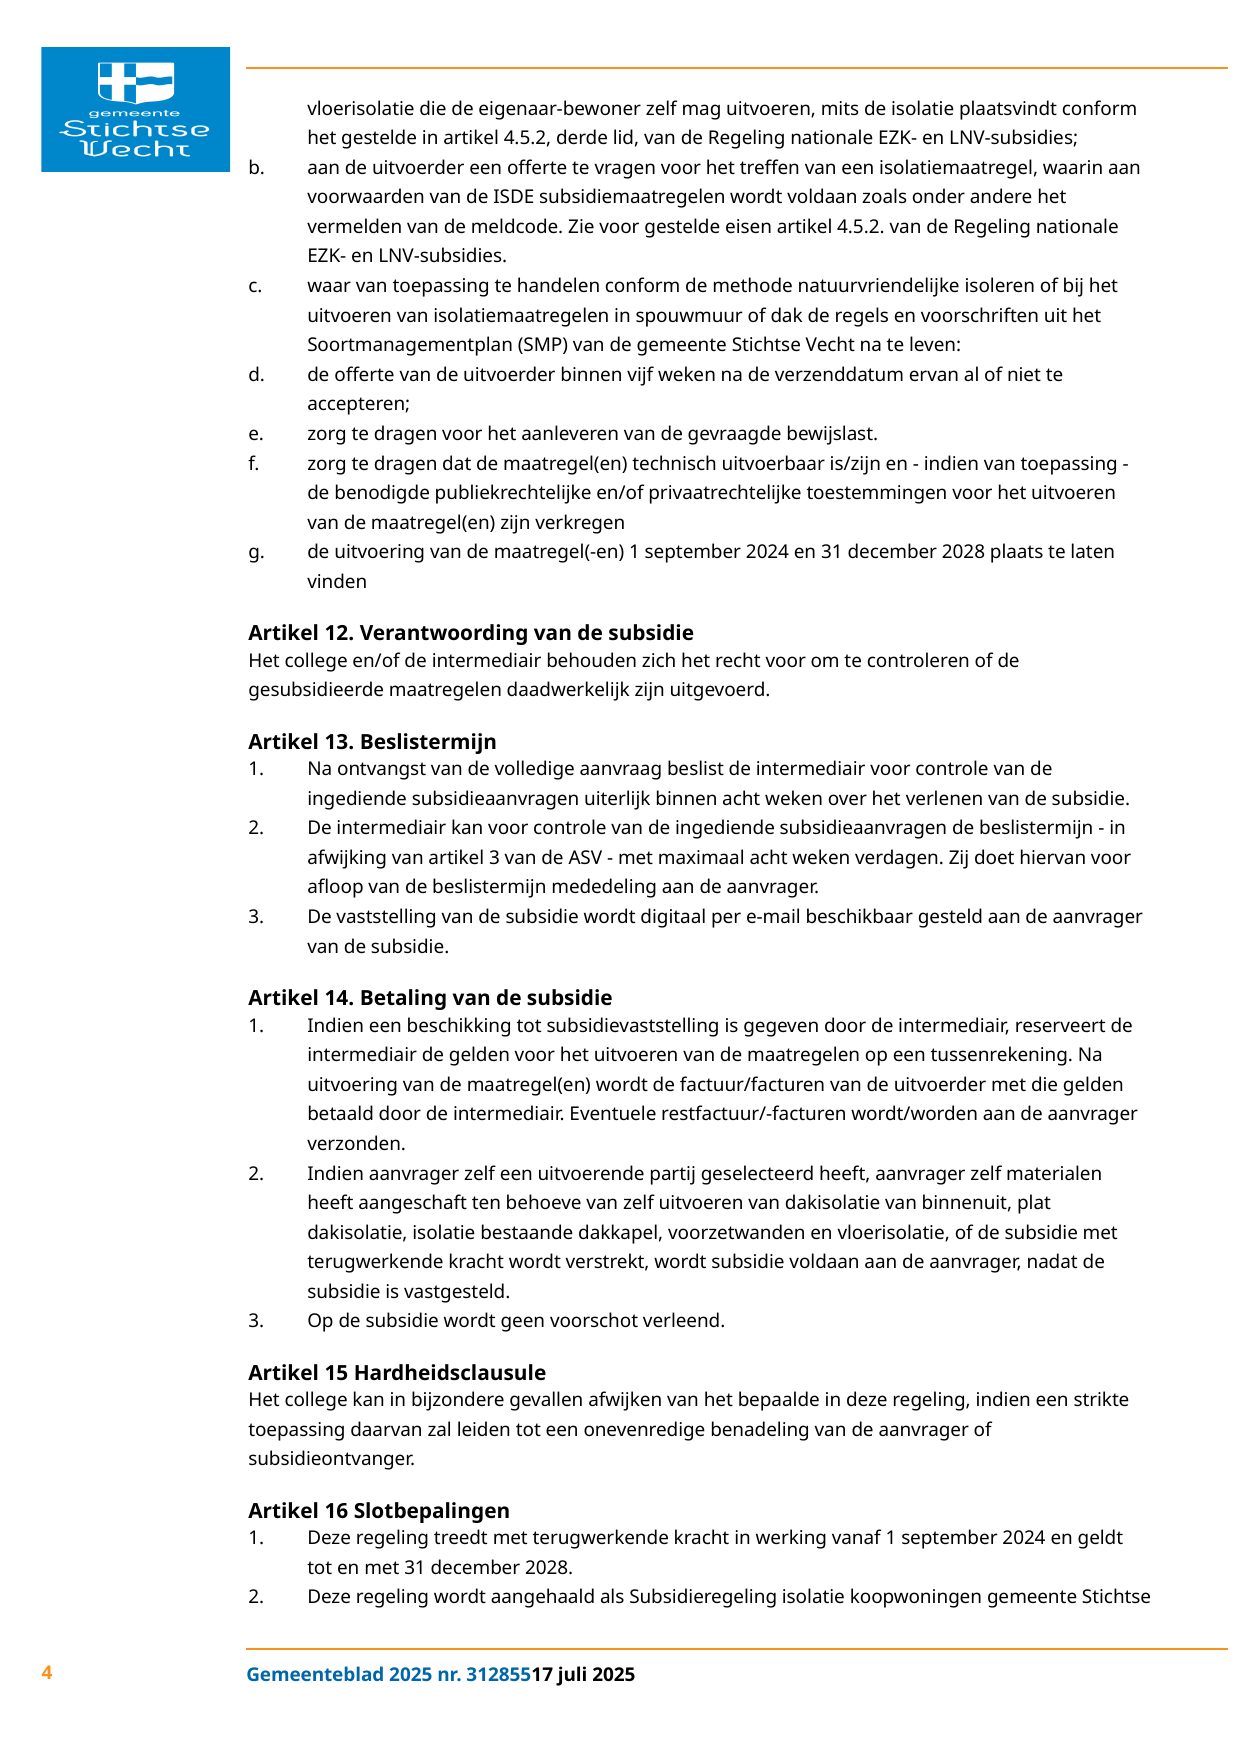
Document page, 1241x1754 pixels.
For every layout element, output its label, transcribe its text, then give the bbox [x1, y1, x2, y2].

text Het college kan in bijzondere gevallen afwijken van het bepaalde in deze regeling, indien een strikte toepassing daarvan zal leiden tot een onevenredige benadeling van de aanvrager of subsidieontvanger. [248, 1386, 1152, 1471]
list zorg te dragen dat de maatregel(en) technisch uitvoerbaar is/zijn en - indien van toepassing - de benodigde publiekrechtelijke en/of privaatrechtelijke toestemmingen voor het uitvoeren van de maatregel(en) zijn verkregen [248, 450, 1152, 535]
picture [137, 63, 174, 103]
list vloerisolatie die de eigenaar-bewoner zelf mag uitvoeren, mits de isolatie plaatsvindt conform het gestelde in artikel 4.5.2, derde lid, van de Regeling nationale EZK- en LNV-subsidies; [248, 95, 1152, 150]
list De intermediair kan voor controle van de ingediende subsidieaanvragen de beslistermijn - in afwijking van artikel 3 van de ASV - met maximaal acht weken verdagen. Zij doet hiervan voor afloop van de beslistermijn mededeling aan de aanvrager. [248, 814, 1152, 899]
list de offerte van de uitvoerder binnen vijf weken na de verzenddatum ervan al of niet te accepteren; [248, 361, 1152, 416]
text Artikel 12. Verantwoording van de subsidie [248, 618, 1152, 647]
list zorg te dragen voor het aanleveren van de gevraagde bewijslast. [248, 420, 1152, 446]
list Deze regeling wordt aangehaald als Subsidieregeling isolatie koopwoningen gemeente Stichtse [248, 1584, 1152, 1609]
list De vaststelling van de subsidie wordt digitaal per e-mail beschikbaar gesteld aan de aanvrager van de subsidie. [248, 903, 1152, 959]
text Artikel 13. Beslistermijn [248, 727, 1152, 755]
list de uitvoering van de maatregel(-en) 1 september 2024 en 31 december 2028 plaats te laten vinden [248, 538, 1152, 594]
list aan de uitvoerder een offerte te vragen voor het treffen van een isolatiemaatregel, waarin aan voorwaarden van de ISDE subsidiemaatregelen wordt voldaan zoals onder andere het vermelden van de meldcode. Zie voor gestelde eisen artikel 4.5.2. van de Regeling nationale EZK- en LNV-subsidies. [248, 154, 1152, 268]
text Artikel 15 Hardheidsclausule [248, 1358, 1152, 1386]
picture [99, 63, 135, 101]
list Op de subsidie wordt geen voorschot verleend. [248, 1308, 1152, 1333]
text Artikel 16 Slotbepalingen [248, 1496, 1152, 1524]
list Indien een beschikking tot subsidievaststelling is gegeven door de intermediair, reserveert de intermediair de gelden voor het uitvoeren van de maatregelen op een tussenrekening. Na uitvoering van de maatregel(en) wordt de factuur/facturen van de uitvoerder met die gelden betaald door de intermediair. Eventuele restfactuur/-facturen wordt/worden aan de aanvrager verzonden. [248, 1012, 1152, 1156]
list Na ontvangst van de volledige aanvraag beslist de intermediair voor controle van de ingediende subsidieaanvragen uiterlijk binnen acht weken over het verlenen van de subsidie. [248, 755, 1152, 811]
text Artikel 14. Betaling van de subsidie [248, 983, 1152, 1012]
list waar van toepassing te handelen conform de methode natuurvriendelijke isoleren of bij het uitvoeren van isolatiemaatregelen in spouwmuur of dak de regels en voorschriften uit het Soortmanagementplan (SMP) van de gemeente Stichtse Vecht na te leven: [248, 272, 1152, 357]
text Het college en/of de intermediair behouden zich het recht voor om te controleren of de gesubsidieerde maatregelen daadwerkelijk zijn uitgevoerd. [248, 647, 1152, 702]
list Indien aanvrager zelf een uitvoerende partij geselecteerd heeft, aanvrager zelf materialen heeft aangeschaft ten behoeve van zelf uitvoeren van dakisolatie van binnenuit, plat dakisolatie, isolatie bestaande dakkapel, voorzetwanden en vloerisolatie, of de subsidie met terugwerkende kracht wordt verstrekt, wordt subsidie voldaan aan de aanvrager, nadat de subsidie is vastgesteld. [248, 1160, 1152, 1304]
list Deze regeling treedt met terugwerkende kracht in werking vanaf 1 september 2024 en geldt tot en met 31 december 2028. [248, 1524, 1152, 1580]
